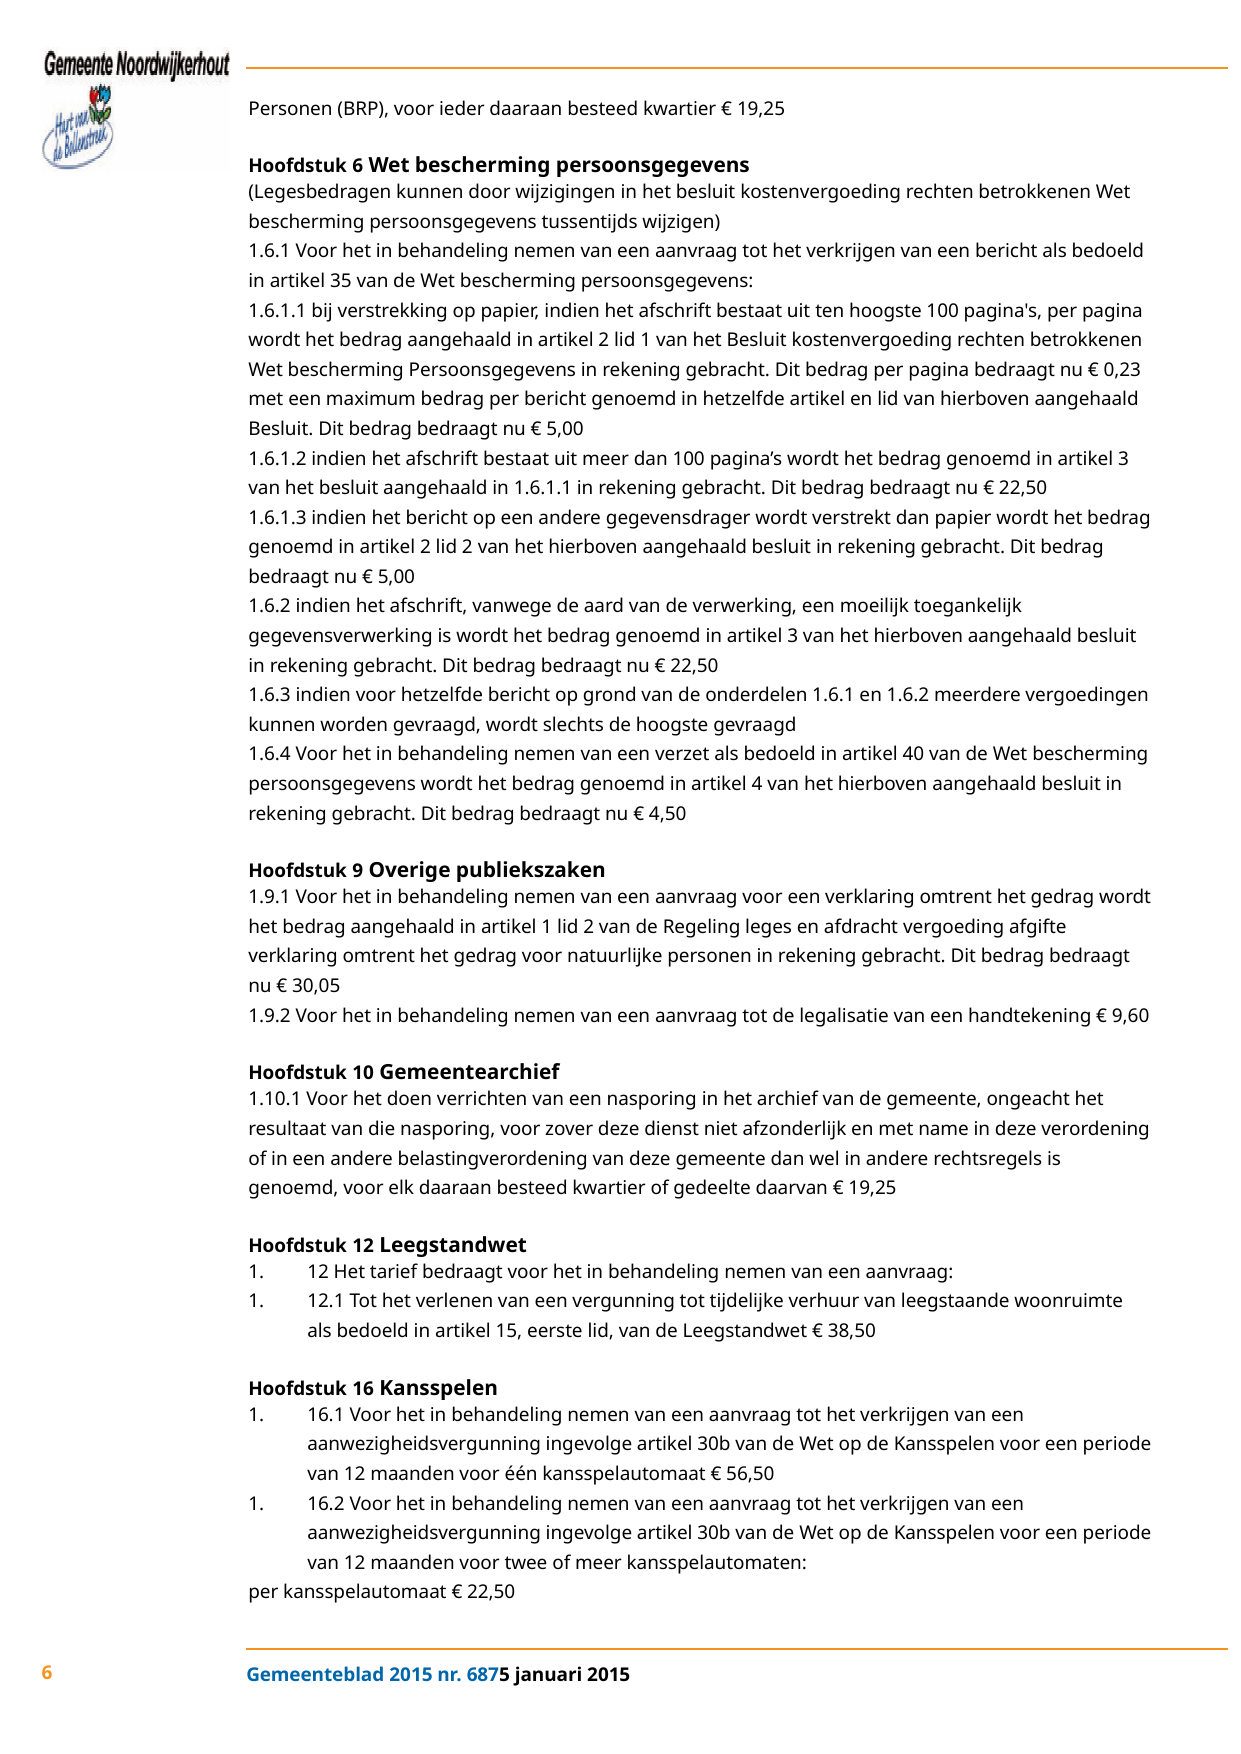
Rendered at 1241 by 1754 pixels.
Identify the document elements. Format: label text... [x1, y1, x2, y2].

text per kansspelautomaat € 22,50 [248, 1578, 1152, 1604]
list 12 Het tarief bedraagt voor het in behandeling nemen van een aanvraag: [248, 1258, 1152, 1284]
text 1.9.2 Voor het in behandeling nemen van een aanvraag tot de legalisatie van een handtekening € 9,60 [248, 1002, 1152, 1028]
text 1.10.1 Voor het doen verrichten van een nasporing in het archief van de gemeente, ongeacht het resultaat van die nasporing, voor zover deze dienst niet afzonderlijk en met name in deze verordening of in een andere belastingverordening van deze gemeente dan wel in andere rechtsregels is genoemd, voor elk daaraan besteed kwartier of gedeelte daarvan € 19,25 [248, 1086, 1152, 1200]
text Hoofdstuk 6 Wet bescherming persoonsgegevens [248, 150, 1152, 178]
picture [41, 47, 231, 172]
list 12.1 Tot het verlenen van een vergunning tot tijdelijke verhuur van leegstaande woonruimte als bedoeld in artikel 15, eerste lid, van de Leegstandwet € 38,50 [248, 1288, 1152, 1343]
text Hoofdstuk 10 Gemeentearchief [248, 1057, 1152, 1086]
text 1.6.1.1 bij verstrekking op papier, indien het afschrift bestaat uit ten hoogste 100 pagina's, per pagina wordt het bedrag aangehaald in artikel 2 lid 1 van het Besluit kostenvergoeding rechten betrokkenen Wet bescherming Persoonsgegevens in rekening gebracht. Dit bedrag per pagina bedraagt nu € 0,23 [248, 297, 1152, 382]
list 16.2 Voor het in behandeling nemen van een aanvraag tot het verkrijgen van een aanwezigheidsvergunning ingevolge artikel 30b van de Wet op de Kansspelen voor een periode van 12 maanden voor twee of meer kansspelautomaten: [248, 1490, 1152, 1575]
text 1.9.1 Voor het in behandeling nemen van een aanvraag voor een verklaring omtrent het gedrag wordt het bedrag aangehaald in artikel 1 lid 2 van de Regeling leges en afdracht vergoeding afgifte verklaring omtrent het gedrag voor natuurlijke personen in rekening gebracht. Dit bedrag bedraagt nu € 30,05 [248, 883, 1152, 998]
text Personen (BRP), voor ieder daaraan besteed kwartier € 19,25 [248, 95, 1152, 121]
text 1.6.1 Voor het in behandeling nemen van een aanvraag tot het verkrijgen van een bericht als bedoeld in artikel 35 van de Wet bescherming persoonsgegevens: [248, 238, 1152, 293]
text 1.6.1.2 indien het afschrift bestaat uit meer dan 100 pagina’s wordt het bedrag genoemd in artikel 3 van het besluit aangehaald in 1.6.1.1 in rekening gebracht. Dit bedrag bedraagt nu € 22,50 [248, 445, 1152, 500]
text met een maximum bedrag per bericht genoemd in hetzelfde artikel en lid van hierboven aangehaald Besluit. Dit bedrag bedraagt nu € 5,00 [248, 386, 1152, 441]
list 16.1 Voor het in behandeling nemen van een aanvraag tot het verkrijgen van een aanwezigheidsvergunning ingevolge artikel 30b van de Wet op de Kansspelen voor een periode van 12 maanden voor één kansspelautomaat € 56,50 [248, 1401, 1152, 1486]
text 1.6.2 indien het afschrift, vanwege de aard van de verwerking, een moeilijk toegankelijk gegevensverwerking is wordt het bedrag genoemd in artikel 3 van het hierboven aangehaald besluit in rekening gebracht. Dit bedrag bedraagt nu € 22,50 [248, 593, 1152, 678]
text Hoofdstuk 16 Kansspelen [248, 1373, 1152, 1401]
text 1.6.1.3 indien het bericht op een andere gegevensdrager wordt verstrekt dan papier wordt het bedrag genoemd in artikel 2 lid 2 van het hierboven aangehaald besluit in rekening gebracht. Dit bedrag bedraagt nu € 5,00 [248, 504, 1152, 589]
text 1.6.3 indien voor hetzelfde bericht op grond van de onderdelen 1.6.1 en 1.6.2 meerdere vergoedingen kunnen worden gevraagd, wordt slechts de hoogste gevraagd [248, 681, 1152, 737]
text Hoofdstuk 12 Leegstandwet [248, 1230, 1152, 1258]
text Hoofdstuk 9 Overige publiekszaken [248, 855, 1152, 883]
text 1.6.4 Voor het in behandeling nemen van een verzet als bedoeld in artikel 40 van de Wet bescherming persoonsgegevens wordt het bedrag genoemd in artikel 4 van het hierboven aangehaald besluit in rekening gebracht. Dit bedrag bedraagt nu € 4,50 [248, 741, 1152, 826]
text (Legesbedragen kunnen door wijzigingen in het besluit kostenvergoeding rechten betrokkenen Wet bescherming persoonsgegevens tussentijds wijzigen) [248, 178, 1152, 234]
